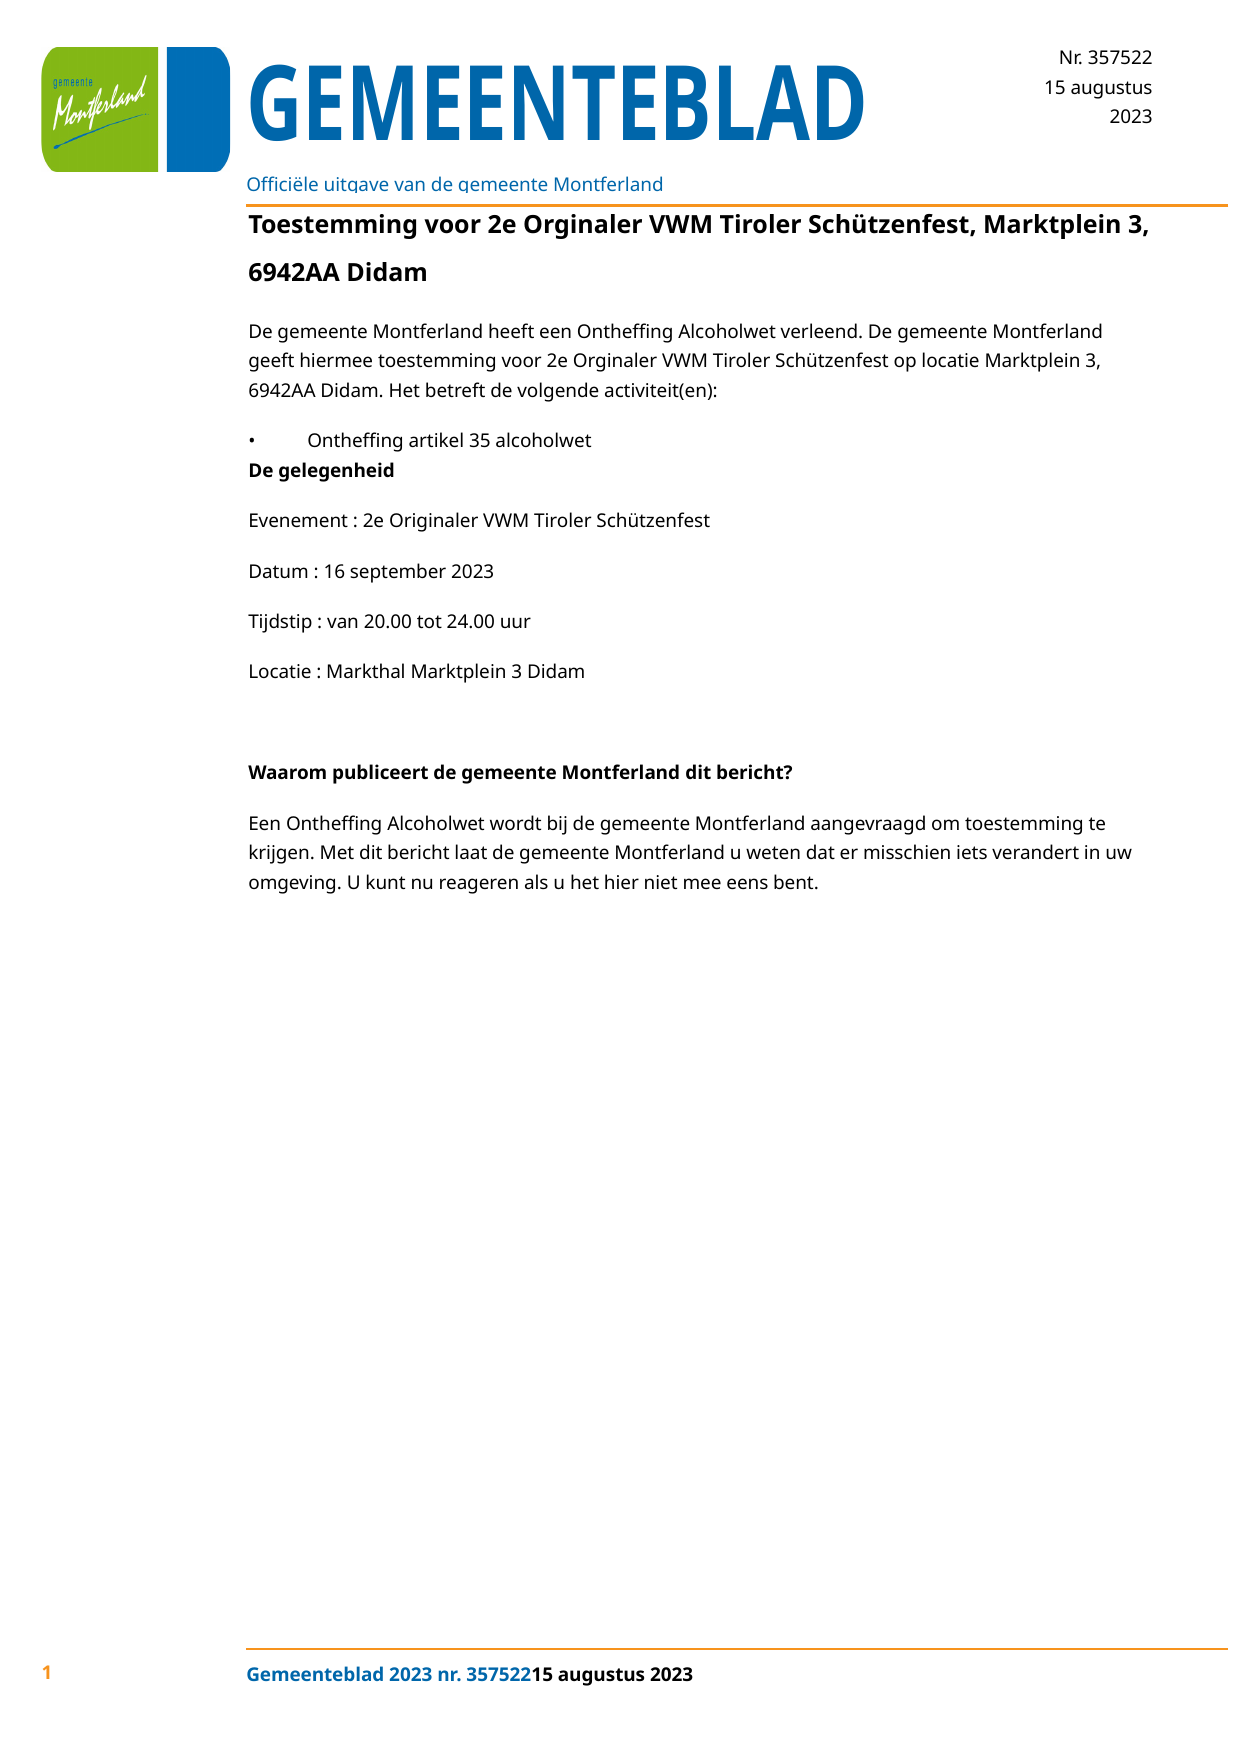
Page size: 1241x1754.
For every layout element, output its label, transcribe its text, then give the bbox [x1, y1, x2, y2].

text De gelegenheid [248, 457, 1152, 483]
list Ontheffing artikel 35 alcoholwet [248, 427, 1152, 453]
text Datum : 16 september 2023 [248, 558, 1152, 584]
text Toestemming voor 2e Orginaler VWM Tiroler Schützenfest, Marktplein 3, 6942AA Didam [248, 207, 1152, 288]
text De gemeente Montferland heeft een Ontheffing Alcoholwet verleend. De gemeente Montferland geeft hiermee toestemming voor 2e Orginaler VWM Tiroler Schützenfest op locatie Marktplein 3, 6942AA Didam. Het betreft de volgende activiteit(en): [248, 318, 1152, 403]
picture [41, 47, 231, 172]
text Een Ontheffing Alcoholwet wordt bij de gemeente Montferland aangevraagd om toestemming te krijgen. Met dit bericht laat de gemeente Montferland u weten dat er misschien iets verandert in uw omgeving. U kunt nu reageren als u het hier niet mee eens bent. [248, 810, 1152, 895]
text Waarom publiceert de gemeente Montferland dit bericht? [248, 759, 1152, 785]
text Locatie : Markthal Marktplein 3 Didam [248, 659, 1152, 684]
text Evenement : 2e Originaler VWM Tiroler Schützenfest [248, 507, 1152, 533]
text Tijdstip : van 20.00 tot 24.00 uur [248, 608, 1152, 634]
